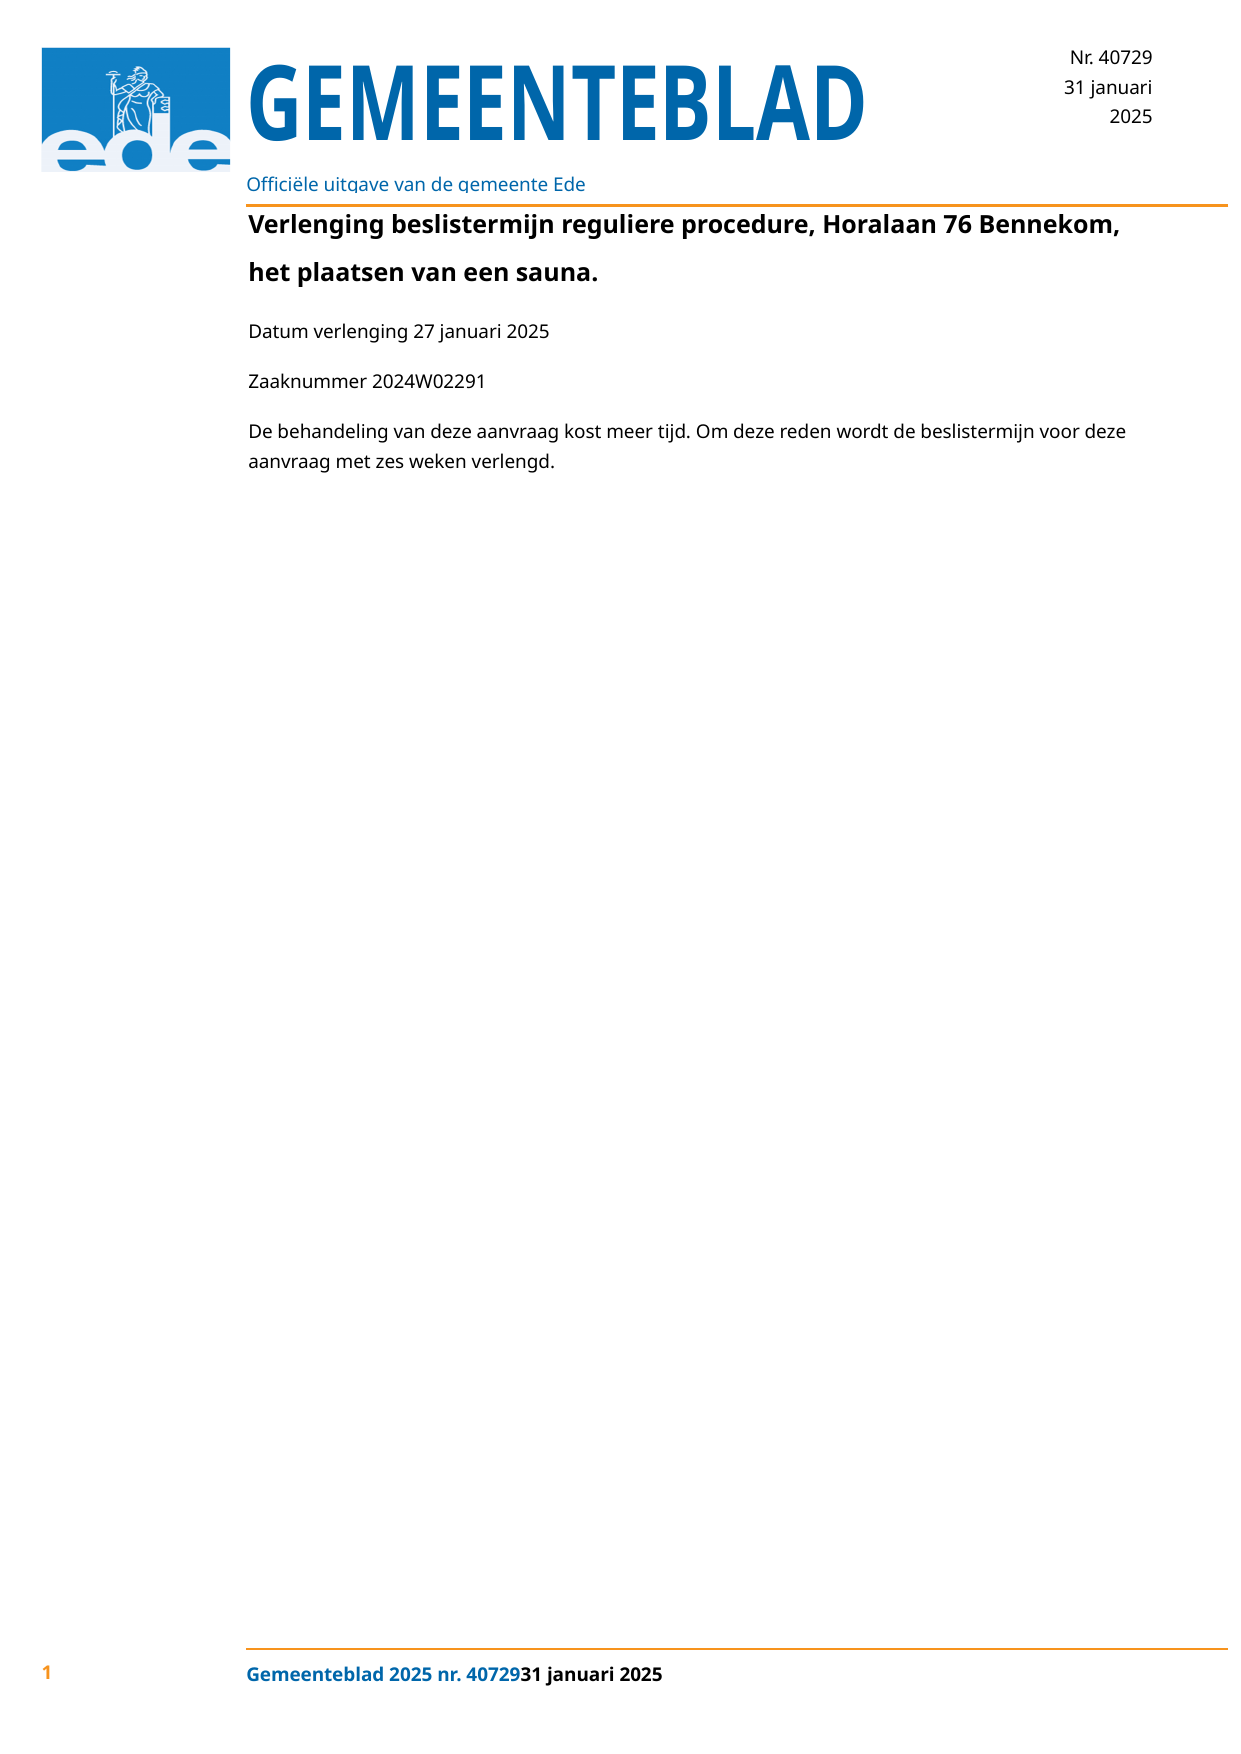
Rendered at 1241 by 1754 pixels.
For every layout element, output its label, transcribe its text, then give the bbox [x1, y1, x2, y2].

text Zaaknummer 2024W02291 [248, 368, 1152, 394]
text De behandeling van deze aanvraag kost meer tijd. Om deze reden wordt de beslistermijn voor deze aanvraag met zes weken verlengd. [248, 419, 1152, 474]
text Verlenging beslistermijn reguliere procedure, Horalaan 76 Bennekom, het plaatsen van een sauna. [248, 207, 1152, 288]
picture [41, 47, 231, 172]
text Datum verlenging 27 januari 2025 [248, 318, 1152, 344]
